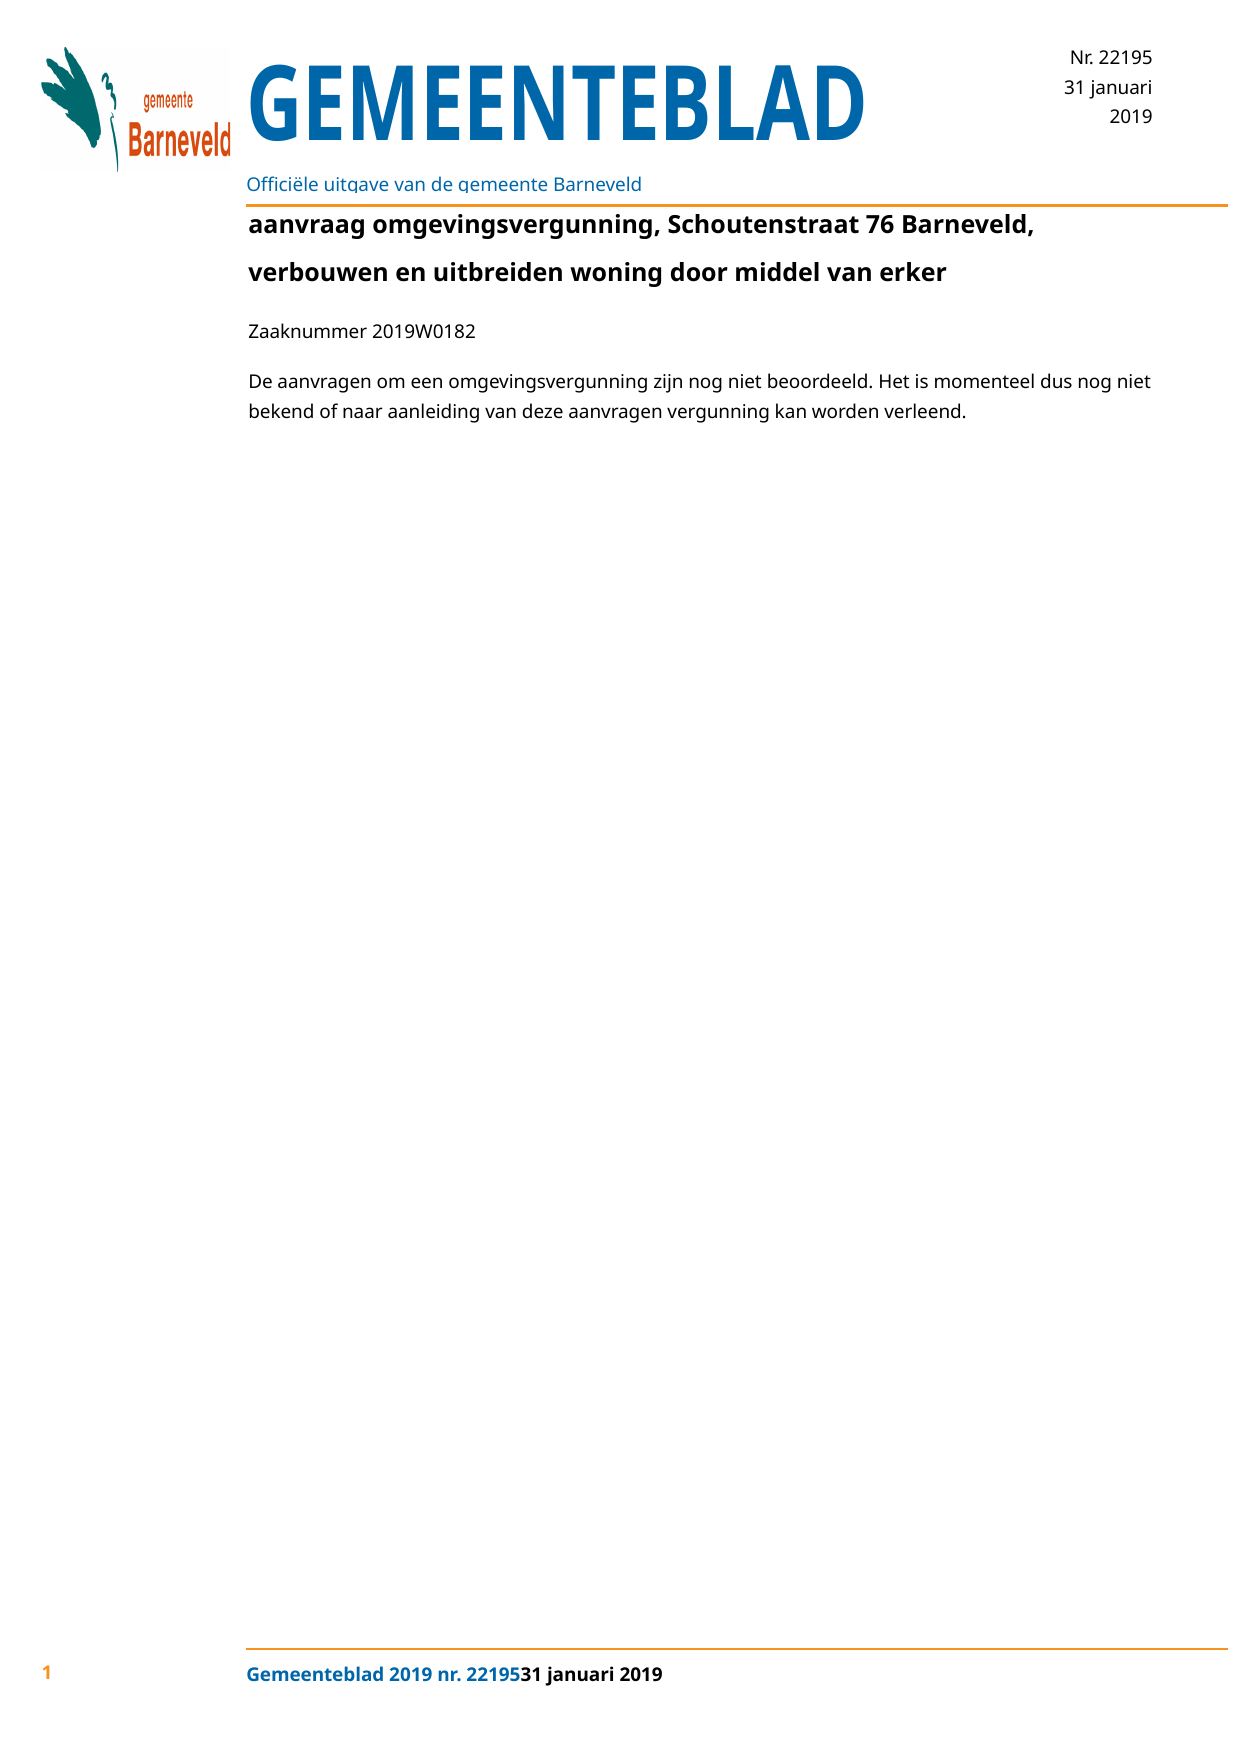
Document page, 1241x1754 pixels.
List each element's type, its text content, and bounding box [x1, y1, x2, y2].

text De aanvragen om een omgevingsvergunning zijn nog niet beoordeeld. Het is momenteel dus nog niet bekend of naar aanleiding van deze aanvragen vergunning kan worden verleend. [248, 368, 1152, 424]
picture [41, 47, 231, 172]
text Zaaknummer 2019W0182 [248, 318, 1152, 344]
text aanvraag omgevingsvergunning, Schoutenstraat 76 Barneveld, verbouwen en uitbreiden woning door middel van erker [248, 207, 1152, 288]
